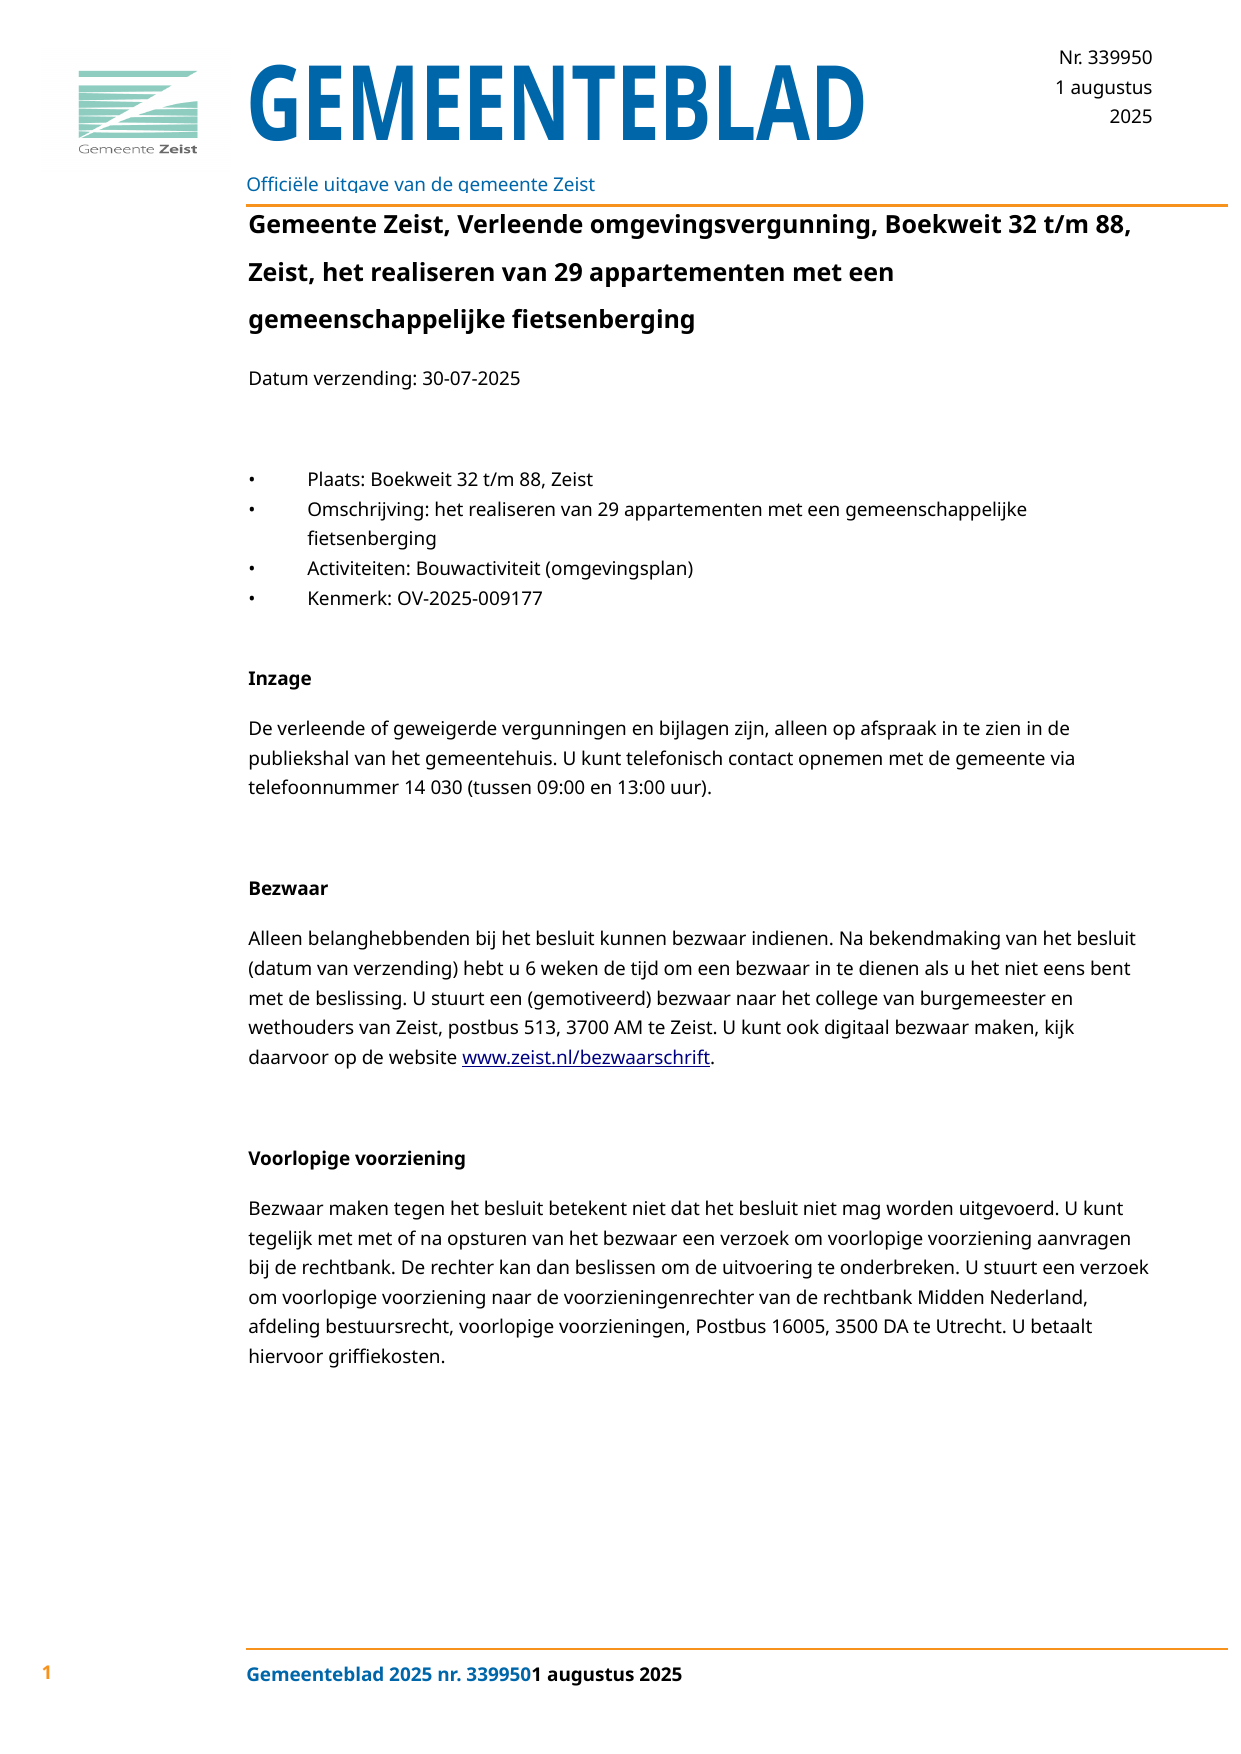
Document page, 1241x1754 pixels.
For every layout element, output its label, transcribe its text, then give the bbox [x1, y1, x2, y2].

text Voorlopige voorziening [248, 1145, 1152, 1170]
text Datum verzending: 30-07-2025 [248, 366, 1152, 391]
text Inzage [248, 665, 1152, 690]
text Alleen belanghebbenden bij het besluit kunnen bezwaar indienen. Na bekendmaking van het besluit (datum van verzending) hebt u 6 weken de tijd om een bezwaar in te dienen als u het niet eens bent met de beslissing. U stuurt een (gemotiveerd) bezwaar naar het college van burgemeester en wethouders van Zeist, postbus 513, 3700 AM te Zeist. U kunt ook digitaal bezwaar maken, kijk daarvoor op de website www.zeist.nl/bezwaarschrift. [248, 926, 1152, 1069]
list Plaats: Boekweit 32 t/m 88, Zeist [248, 466, 1152, 492]
list Kenmerk: OV-2025-009177 [248, 585, 1152, 610]
text Bezwaar maken tegen het besluit betekent niet dat het besluit niet mag worden uitgevoerd. U kunt tegelijk met met of na opsturen van het bezwaar een verzoek om voorlopige voorziening aanvragen bij de rechtbank. De rechter kan dan beslissen om de uitvoering te onderbreken. U stuurt een verzoek om voorlopige voorziening naar de voorzieningenrechter van de rechtbank Midden Nederland, afdeling bestuursrecht, voorlopige voorzieningen, Postbus 16005, 3500 DA te Utrecht. U betaalt hiervoor griffiekosten. [248, 1195, 1152, 1369]
picture [41, 47, 231, 172]
list Activiteiten: Bouwactiviteit (omgevingsplan) [248, 555, 1152, 581]
text Gemeente Zeist, Verleende omgevingsvergunning, Boekweit 32 t/m 88, Zeist, het realiseren van 29 appartementen met een gemeenschappelijke fietsenberging [248, 207, 1152, 336]
text De verleende of geweigerde vergunningen en bijlagen zijn, alleen op afspraak in te zien in de publiekshal van het gemeentehuis. U kunt telefonisch contact opnemen met de gemeente via telefoonnummer 14 030 (tussen 09:00 en 13:00 uur). [248, 715, 1152, 800]
list Omschrijving: het realiseren van 29 appartementen met een gemeenschappelijke fietsenberging [248, 496, 1152, 551]
text Bezwaar [248, 875, 1152, 901]
